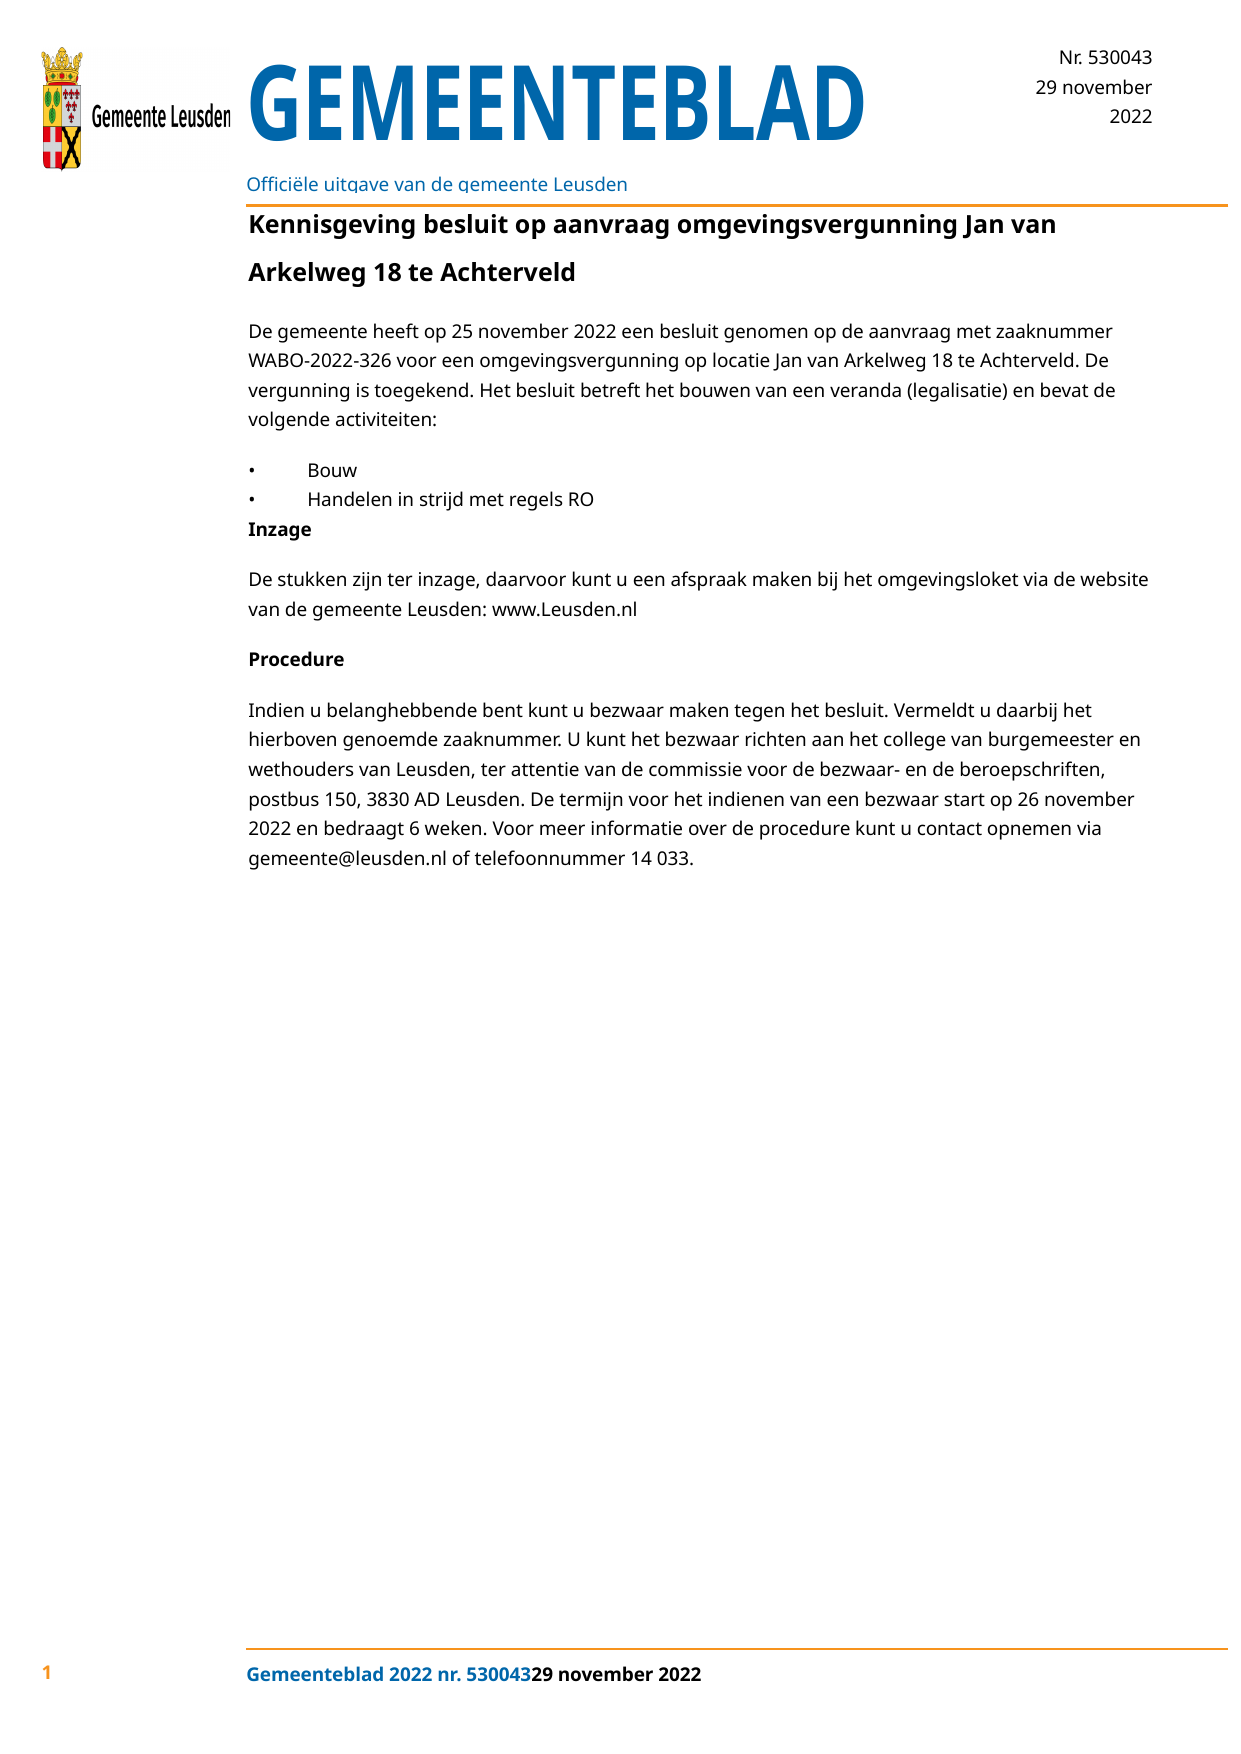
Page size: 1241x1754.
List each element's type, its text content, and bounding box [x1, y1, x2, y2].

text De gemeente heeft op 25 november 2022 een besluit genomen op de aanvraag met zaaknummer WABO-2022-326 voor een omgevingsvergunning op locatie Jan van Arkelweg 18 te Achterveld. De vergunning is toegekend. Het besluit betreft het bouwen van een veranda (legalisatie) en bevat de volgende activiteiten: [248, 318, 1152, 432]
text Indien u belanghebbende bent kunt u bezwaar maken tegen het besluit. Vermeldt u daarbij het hierboven genoemde zaaknummer. U kunt het bezwaar richten aan het college van burgemeester en wethouders van Leusden, ter attentie van de commissie voor de bezwaar- en de beroepschriften, postbus 150, 3830 AD Leusden. De termijn voor het indienen van een bezwaar start op 26 november 2022 en bedraagt 6 weken. Voor meer informatie over de procedure kunt u contact opnemen via gemeente@leusden.nl of telefoonnummer 14 033. [248, 697, 1152, 871]
list Bouw [248, 457, 1152, 483]
text Inzage [248, 516, 1152, 542]
picture [41, 47, 231, 172]
list Handelen in strijd met regels RO [248, 487, 1152, 512]
text Kennisgeving besluit op aanvraag omgevingsvergunning Jan van Arkelweg 18 te Achterveld [248, 207, 1152, 288]
text Procedure [248, 647, 1152, 672]
text De stukken zijn ter inzage, daarvoor kunt u een afspraak maken bij het omgevingsloket via de website van de gemeente Leusden: www.Leusden.nl [248, 567, 1152, 622]
